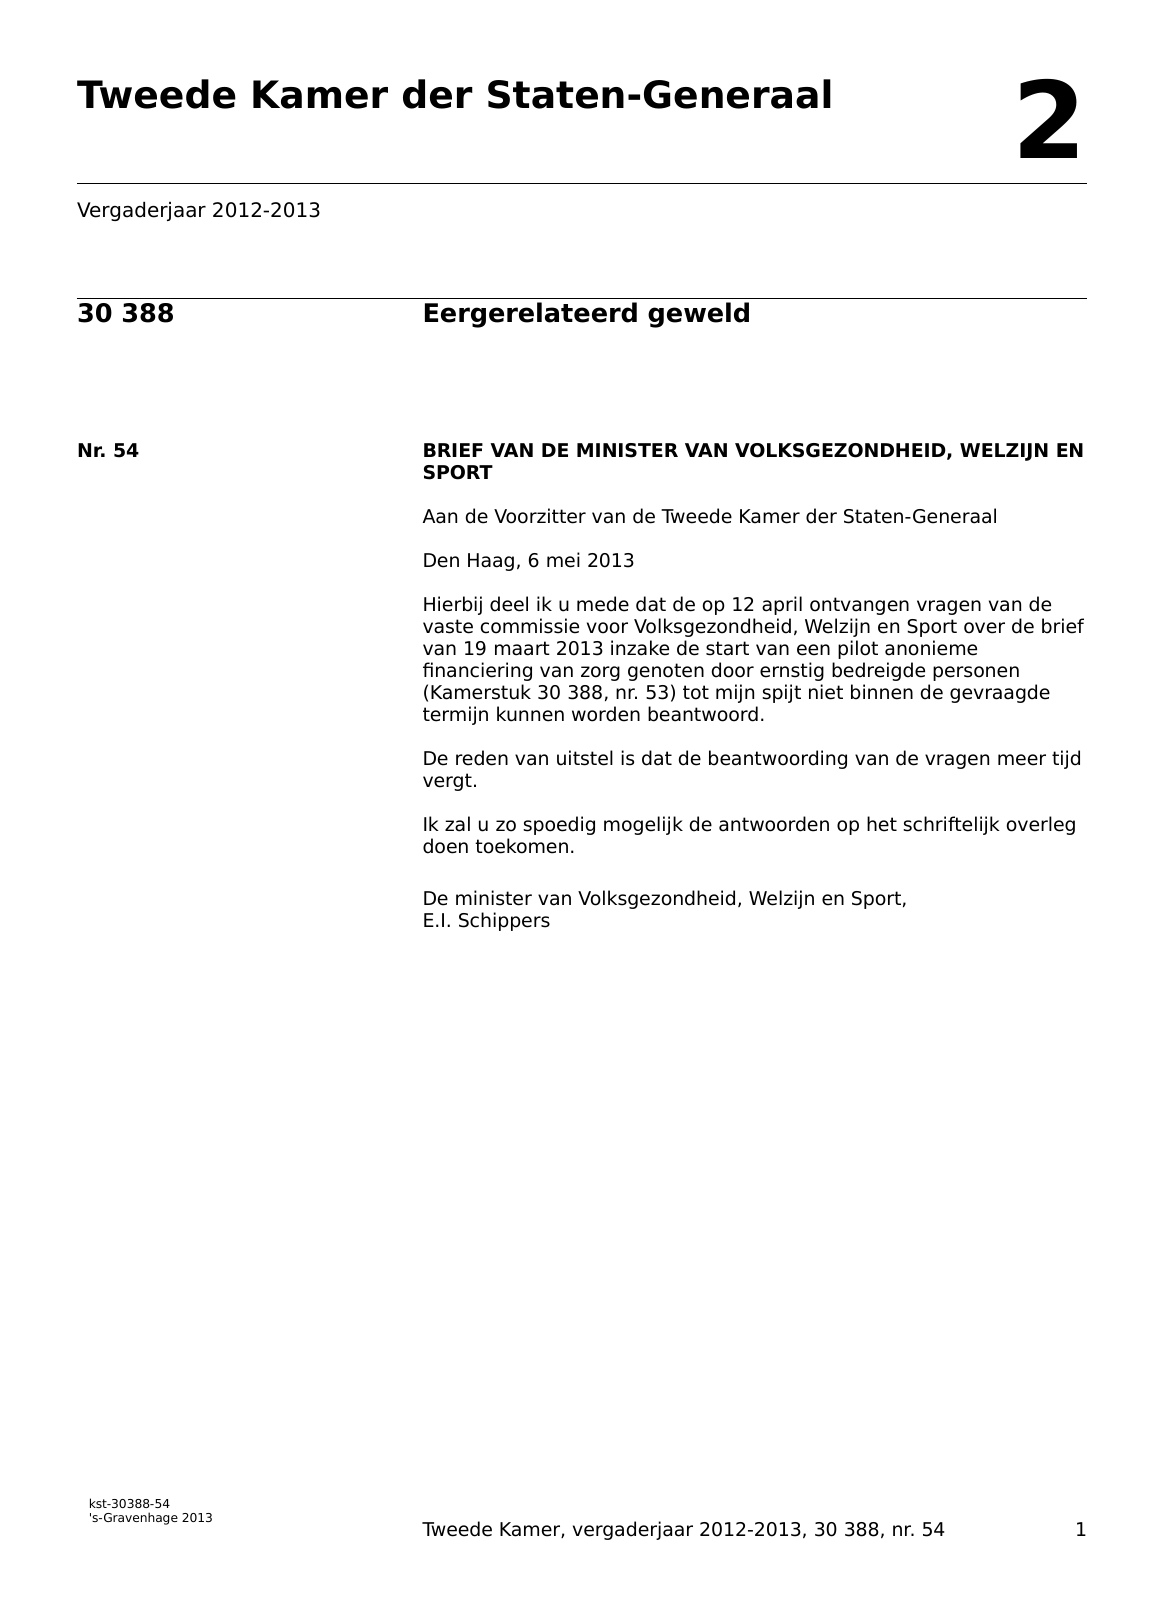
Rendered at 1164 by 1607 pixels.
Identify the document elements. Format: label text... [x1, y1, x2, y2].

text Ik zal u zo spoedig mogelijk de antwoorden op het schriftelijk overleg doen toekomen. [422, 814, 1087, 858]
table_header 2 [886, 59, 1087, 183]
subtitle Nr. 54 BRIEF VAN DE MINISTER VAN VOLKSGEZONDHEID, WELZIJN EN SPORT [77, 440, 1087, 484]
text kst-30388-54 [88, 1497, 323, 1511]
text Den Haag, 6 mei 2013 [422, 550, 1087, 572]
text De reden van uitstel is dat de beantwoording van de vragen meer tijd vergt. [422, 748, 1087, 792]
text Aan de Voorzitter van de Tweede Kamer der Staten-Generaal [422, 506, 1087, 528]
subtitle 30 388 Eergerelateerd geweld [77, 299, 1087, 329]
text De minister van Volksgezondheid, Welzijn en Sport, E.I. Schippers [422, 888, 1087, 932]
text Hierbij deel ik u mede dat de op 12 april ontvangen vragen van de vaste commissie voor Volksgezondheid, Welzijn en Sport over de brief van 19 maart 2013 inzake de start van een pilot anonieme financiering van zorg genoten door ernstig bedreigde personen (Kamerstuk 30 388, nr. 53) tot mijn spijt niet binnen de gevraagde termijn kunnen worden beantwoord. [422, 594, 1087, 726]
text 's-Gravenhage 2013 [88, 1511, 323, 1525]
table_cell Vergaderjaar 2012-2013 [77, 184, 1087, 298]
table_header Tweede Kamer der Staten-Generaal [77, 59, 886, 183]
